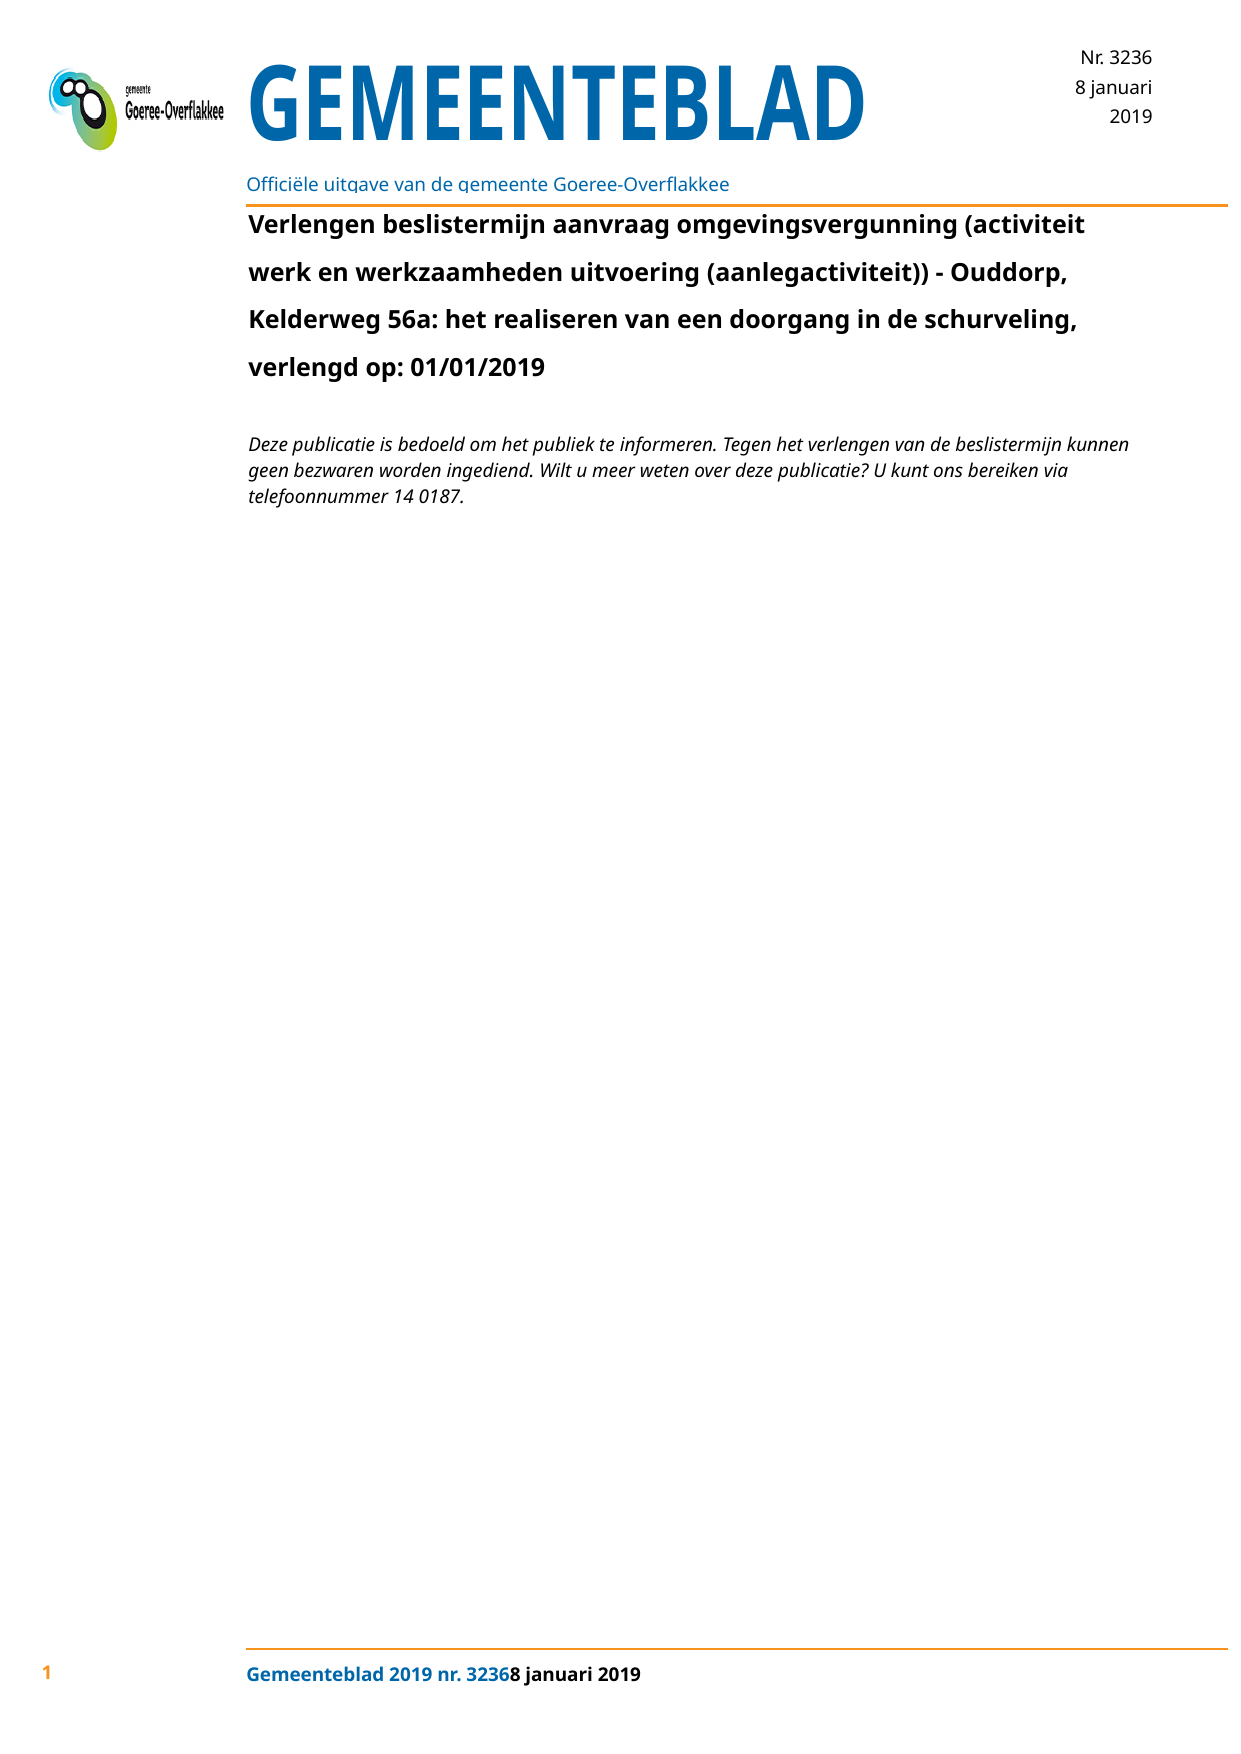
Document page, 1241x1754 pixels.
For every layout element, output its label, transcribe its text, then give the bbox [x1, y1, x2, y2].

text Deze publicatie is bedoeld om het publiek te informeren. Tegen het verlengen van de beslistermijn kunnen geen bezwaren worden ingediend. Wilt u meer weten over deze publicatie? U kunt ons bereiken via telefoonnummer 14 0187. [248, 431, 1152, 508]
text Verlengen beslistermijn aanvraag omgevingsvergunning (activiteit werk en werkzaamheden uitvoering (aanlegactiviteit)) - Ouddorp, Kelderweg 56a: het realiseren van een doorgang in de schurveling, verlengd op: 01/01/2019 [248, 207, 1152, 384]
picture [41, 47, 231, 172]
